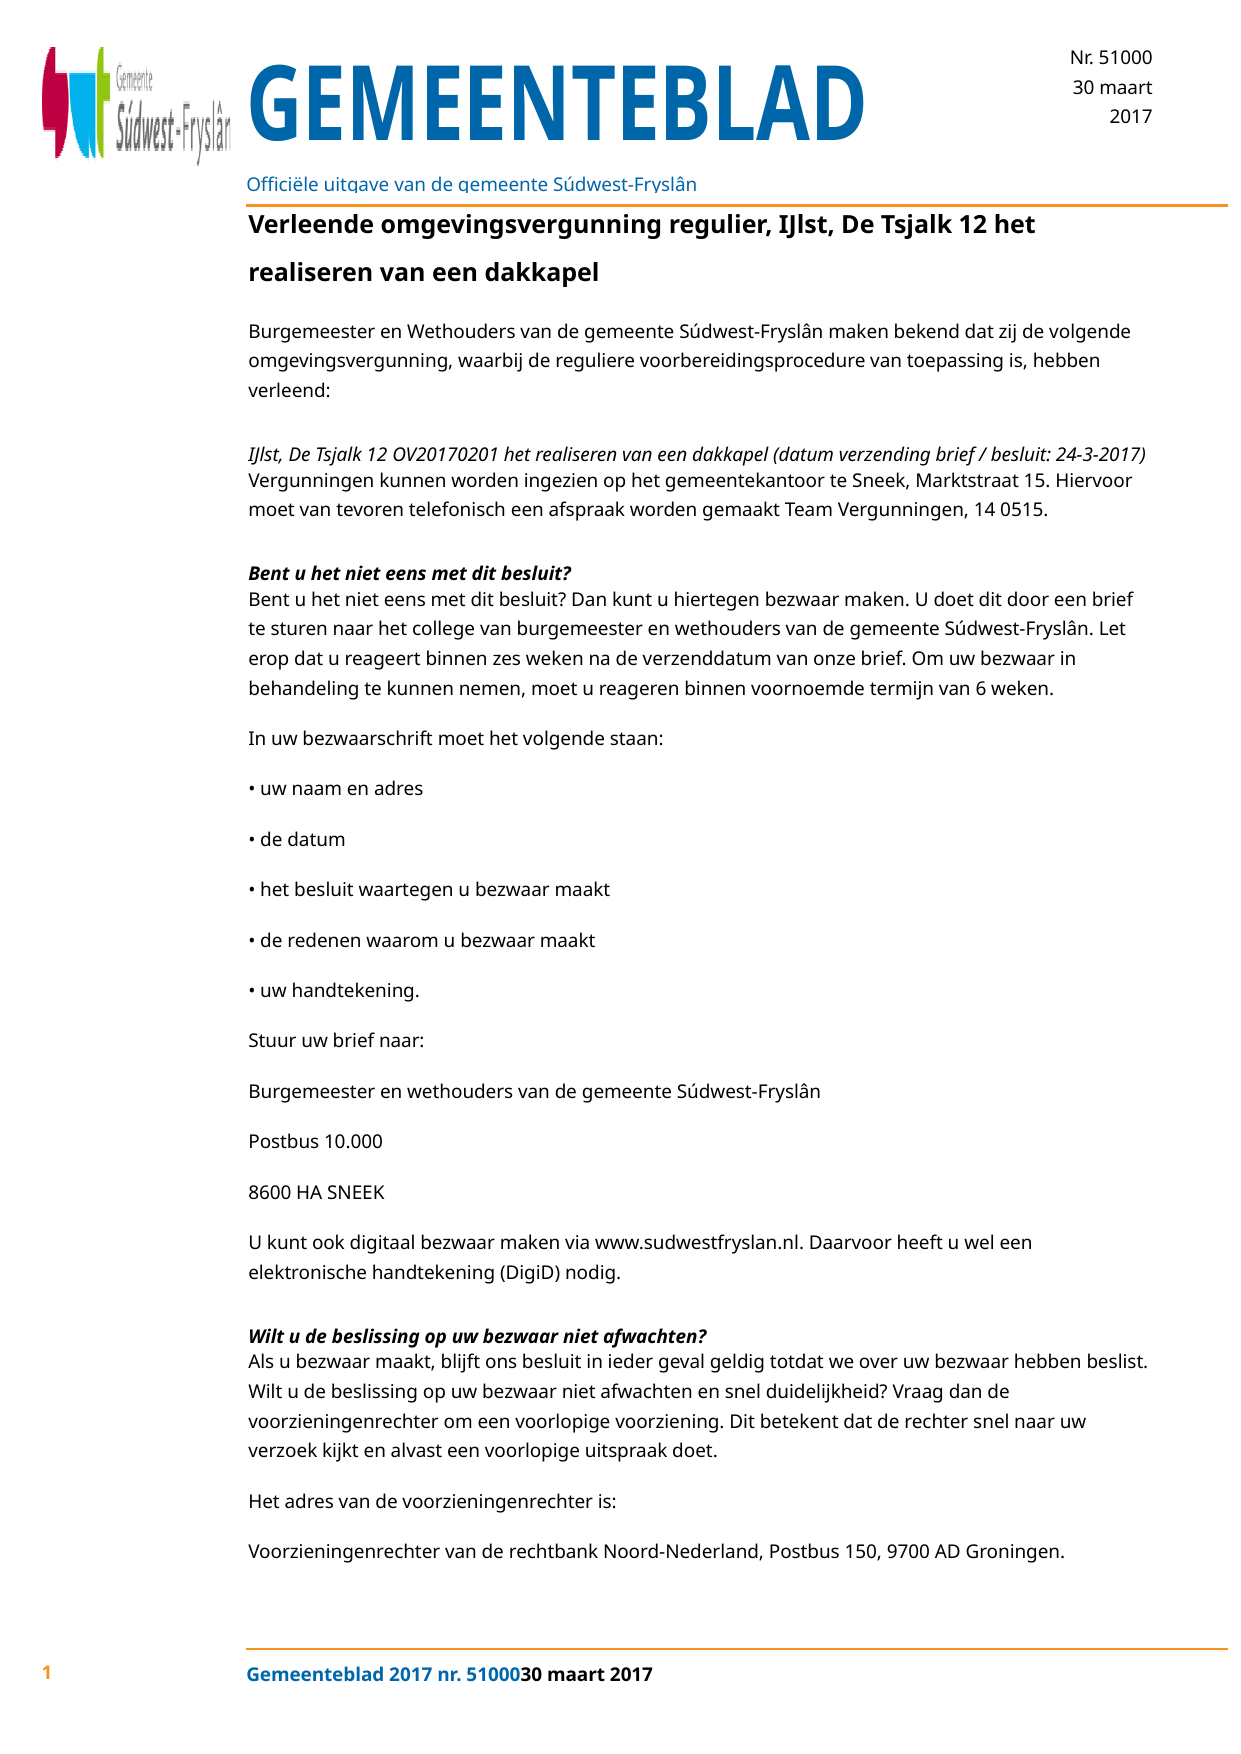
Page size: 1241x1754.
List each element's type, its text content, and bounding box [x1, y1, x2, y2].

text Postbus 10.000 [248, 1128, 1152, 1154]
text • de datum [248, 826, 1152, 852]
text Vergunningen kunnen worden ingezien op het gemeentekantoor te Sneek, Marktstraat 15. Hiervoor moet van tevoren telefonisch een afspraak worden gemaakt Team Vergunningen, 14 0515. [248, 467, 1152, 522]
text • uw handtekening. [248, 977, 1152, 1003]
text Wilt u de beslissing op uw bezwaar niet afwachten? [248, 1323, 1152, 1349]
text 8600 HA SNEEK [248, 1179, 1152, 1205]
text U kunt ook digitaal bezwaar maken via www.sudwestfryslan.nl. Daarvoor heeft u wel een elektronische handtekening (DigiD) nodig. [248, 1229, 1152, 1285]
picture [41, 47, 231, 172]
text Stuur uw brief naar: [248, 1028, 1152, 1053]
text Bent u het niet eens met dit besluit? [248, 560, 1152, 586]
text Verleende omgevingsvergunning regulier, IJlst, De Tsjalk 12 het realiseren van een dakkapel [248, 207, 1152, 288]
text Bent u het niet eens met dit besluit? Dan kunt u hiertegen bezwaar maken. U doet dit door een brief te sturen naar het college van burgemeester en wethouders van de gemeente Súdwest-Fryslân. Let erop dat u reageert binnen zes weken na de verzenddatum van onze brief. Om uw bezwaar in behandeling te kunnen nemen, moet u reageren binnen voornoemde termijn van 6 weken. [248, 586, 1152, 701]
text In uw bezwaarschrift moet het volgende staan: [248, 725, 1152, 751]
text • uw naam en adres [248, 776, 1152, 801]
text Burgemeester en Wethouders van de gemeente Súdwest-Fryslân maken bekend dat zij de volgende omgevingsvergunning, waarbij de reguliere voorbereidingsprocedure van toepassing is, hebben verleend: [248, 318, 1152, 403]
text Voorzieningenrechter van de rechtbank Noord-Nederland, Postbus 150, 9700 AD Groningen. [248, 1538, 1152, 1564]
text • het besluit waartegen u bezwaar maakt [248, 876, 1152, 902]
text IJlst, De Tsjalk 12 OV20170201 het realiseren van een dakkapel (datum verzending brief / besluit: 24-3-2017) [248, 441, 1152, 467]
text • de redenen waarom u bezwaar maakt [248, 927, 1152, 953]
text Het adres van de voorzieningenrechter is: [248, 1488, 1152, 1513]
text Als u bezwaar maakt, blijft ons besluit in ieder geval geldig totdat we over uw bezwaar hebben beslist. Wilt u de beslissing op uw bezwaar niet afwachten en snel duidelijkheid? Vraag dan de voorzieningenrechter om een voorlopige voorziening. Dit betekent dat de rechter snel naar uw verzoek kijkt en alvast een voorlopige uitspraak doet. [248, 1349, 1152, 1463]
text Burgemeester en wethouders van de gemeente Súdwest-Fryslân [248, 1078, 1152, 1104]
